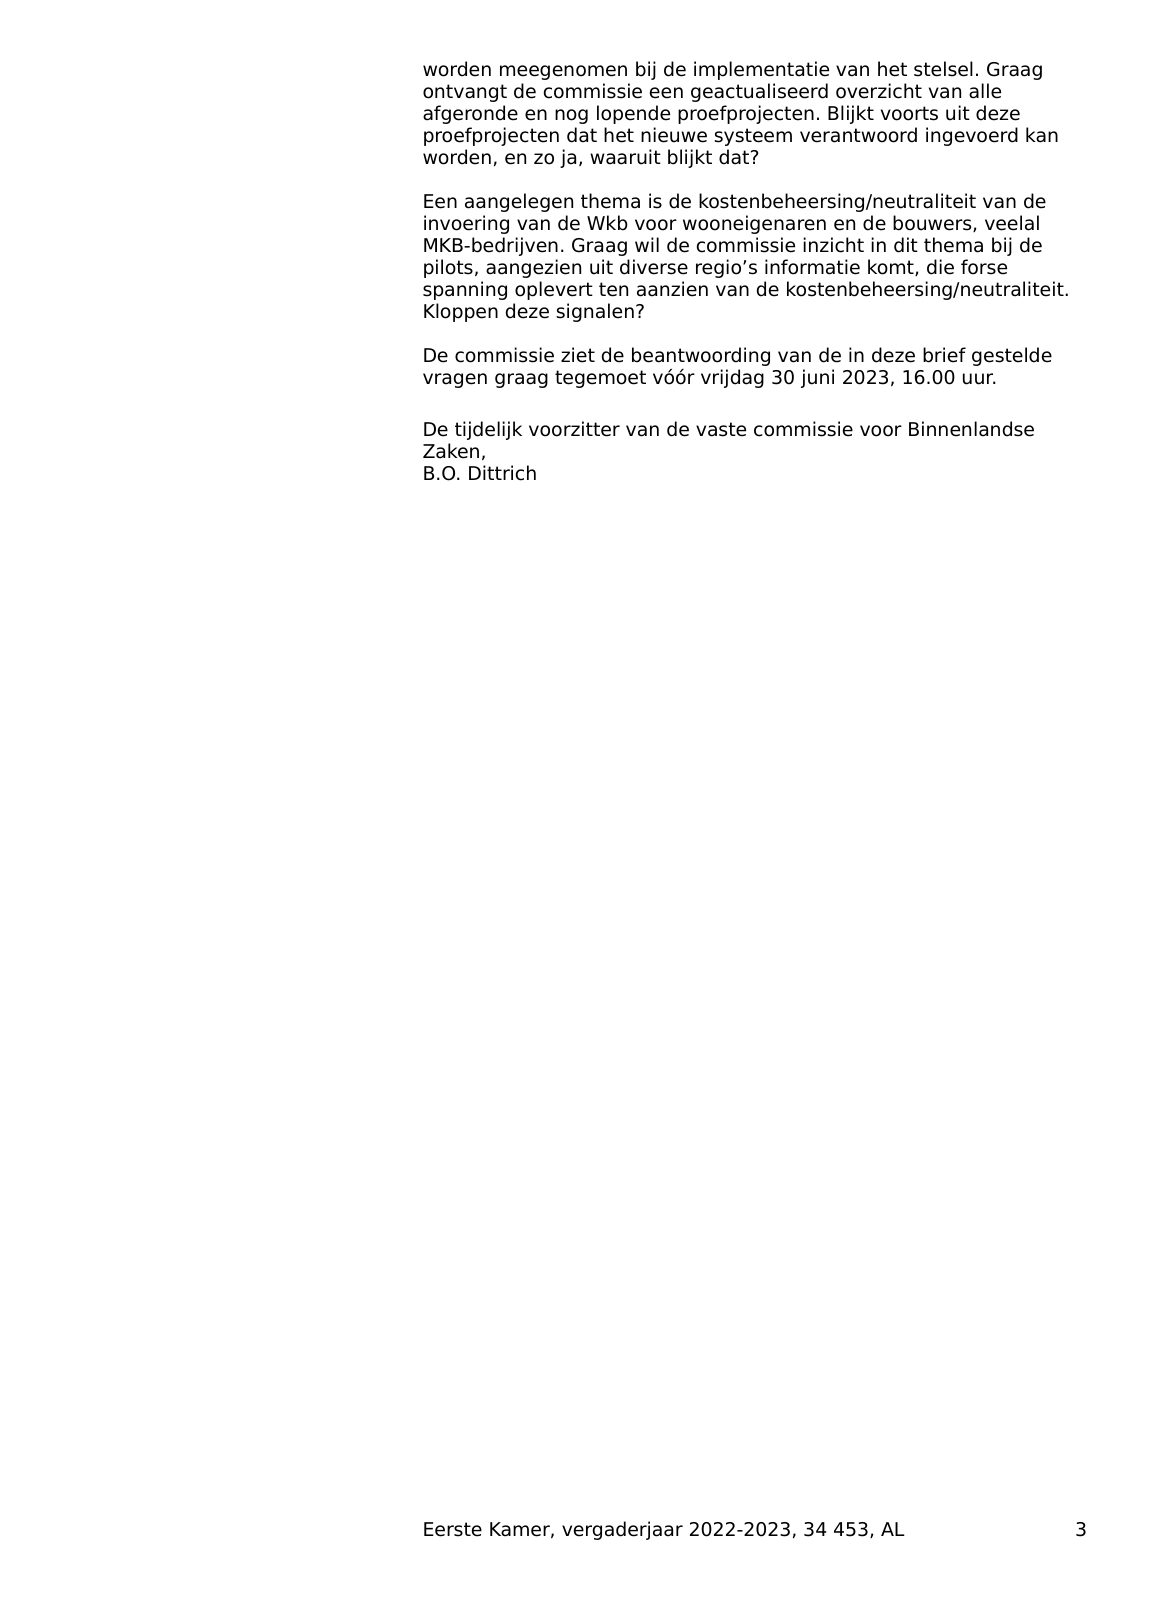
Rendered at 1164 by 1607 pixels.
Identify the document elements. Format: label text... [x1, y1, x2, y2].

text worden meegenomen bij de implementatie van het stelsel. Graag ontvangt de commissie een geactualiseerd overzicht van alle afgeronde en nog lopende proefprojecten. Blijkt voorts uit deze proefprojecten dat het nieuwe systeem verantwoord ingevoerd kan worden, en zo ja, waaruit blijkt dat? [422, 59, 1087, 169]
text De commissie ziet de beantwoording van de in deze brief gestelde vragen graag tegemoet vóór vrijdag 30 juni 2023, 16.00 uur. [422, 345, 1087, 389]
text Een aangelegen thema is de kostenbeheersing/neutraliteit van de invoering van de Wkb voor wooneigenaren en de bouwers, veelal MKB-bedrijven. Graag wil de commissie inzicht in dit thema bij de pilots, aangezien uit diverse regio’s informatie komt, die forse spanning oplevert ten aanzien van de kostenbeheersing/neutraliteit. Kloppen deze signalen? [422, 191, 1087, 323]
text De tijdelijk voorzitter van de vaste commissie voor Binnenlandse Zaken, B.O. Dittrich [422, 419, 1087, 485]
